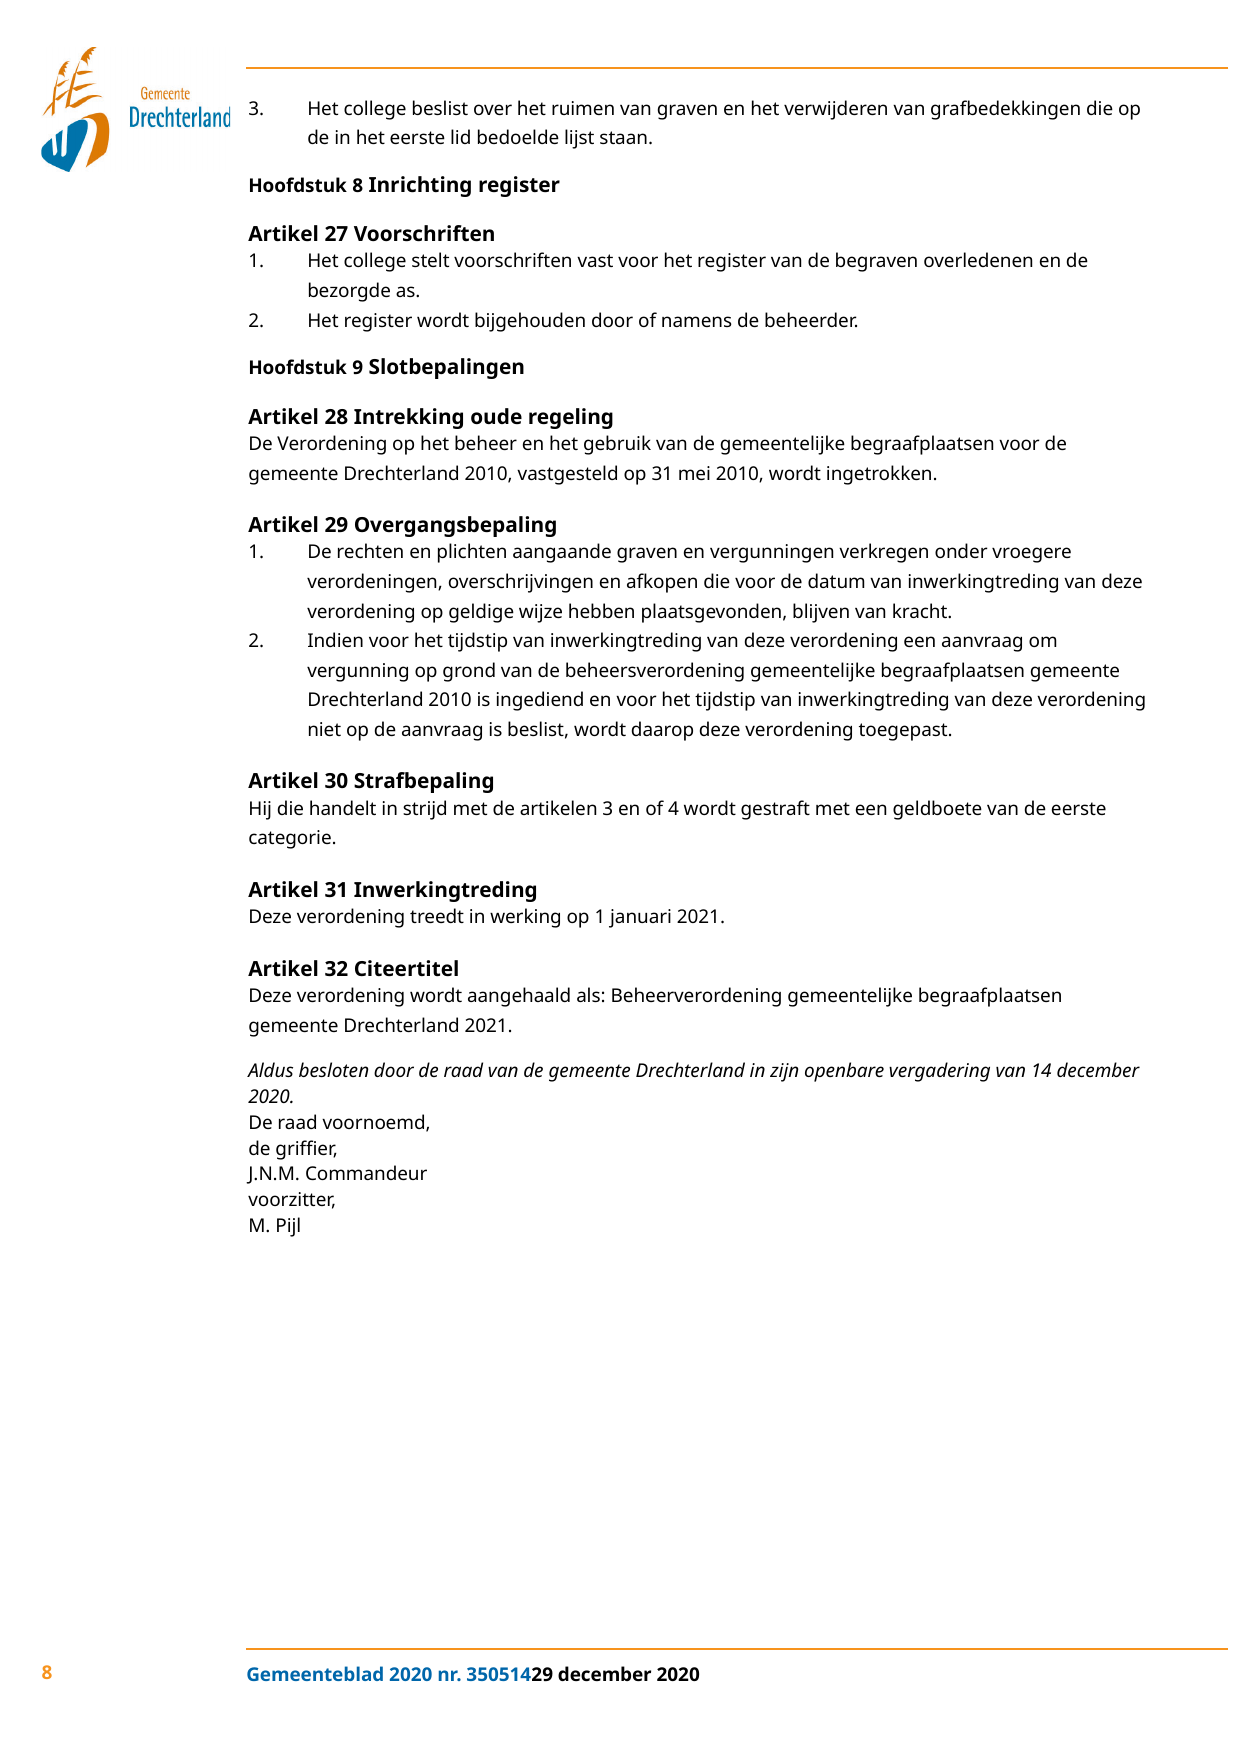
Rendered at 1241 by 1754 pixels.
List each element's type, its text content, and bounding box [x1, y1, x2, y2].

text J.N.M. Commandeur [248, 1160, 1152, 1186]
text Deze verordening wordt aangehaald als: Beheerverordening gemeentelijke begraafplaatsen gemeente Drechterland 2021. [248, 982, 1152, 1038]
text Artikel 29 Overgangsbepaling [248, 510, 1152, 539]
text Deze verordening treedt in werking op 1 januari 2021. [248, 903, 1152, 929]
picture [226, 115, 231, 124]
text de griffier, [248, 1135, 1152, 1160]
text Hoofdstuk 8 Inrichting register [248, 170, 1152, 198]
text Aldus besloten door de raad van de gemeente Drechterland in zijn openbare vergadering van 14 december 2020. [248, 1057, 1152, 1109]
text Artikel 28 Intrekking oude regeling [248, 402, 1152, 430]
text voorzitter, [248, 1186, 1152, 1212]
text Artikel 32 Citeertitel [248, 954, 1152, 982]
text Hij die handelt in strijd met de artikelen 3 en of 4 wordt gestraft met een geldboete van de eerste categorie. [248, 795, 1152, 850]
text De Verordening op het beheer en het gebruik van de gemeentelijke begraafplaatsen voor de gemeente Drechterland 2010, vastgesteld op 31 mei 2010, wordt ingetrokken. [248, 430, 1152, 486]
text Artikel 27 Voorschriften [248, 219, 1152, 248]
text De raad voornoemd, [248, 1109, 1152, 1135]
picture [41, 47, 231, 172]
text Artikel 30 Strafbepaling [248, 767, 1152, 795]
list Het college beslist over het ruimen van graven en het verwijderen van grafbedekkingen die op de in het eerste lid bedoelde lijst staan. [248, 95, 1152, 150]
list De rechten en plichten aangaande graven en vergunningen verkregen onder vroegere verordeningen, overschrijvingen en afkopen die voor de datum van inwerkingtreding van deze verordening op geldige wijze hebben plaatsgevonden, blijven van kracht. [248, 539, 1152, 623]
picture [41, 158, 64, 172]
text M. Pijl [248, 1212, 1152, 1238]
list Het register wordt bijgehouden door of namens de beheerder. [248, 307, 1152, 333]
text Artikel 31 Inwerkingtreding [248, 875, 1152, 903]
text Hoofdstuk 9 Slotbepalingen [248, 352, 1152, 381]
list Indien voor het tijdstip van inwerkingtreding van deze verordening een aanvraag om vergunning op grond van de beheersverordening gemeentelijke begraafplaatsen gemeente Drechterland 2010 is ingediend en voor het tijdstip van inwerkingtreding van deze verordening niet op de aanvraag is beslist, wordt daarop deze verordening toegepast. [248, 627, 1152, 742]
list Het college stelt voorschriften vast voor het register van de begraven overledenen en de bezorgde as. [248, 248, 1152, 303]
